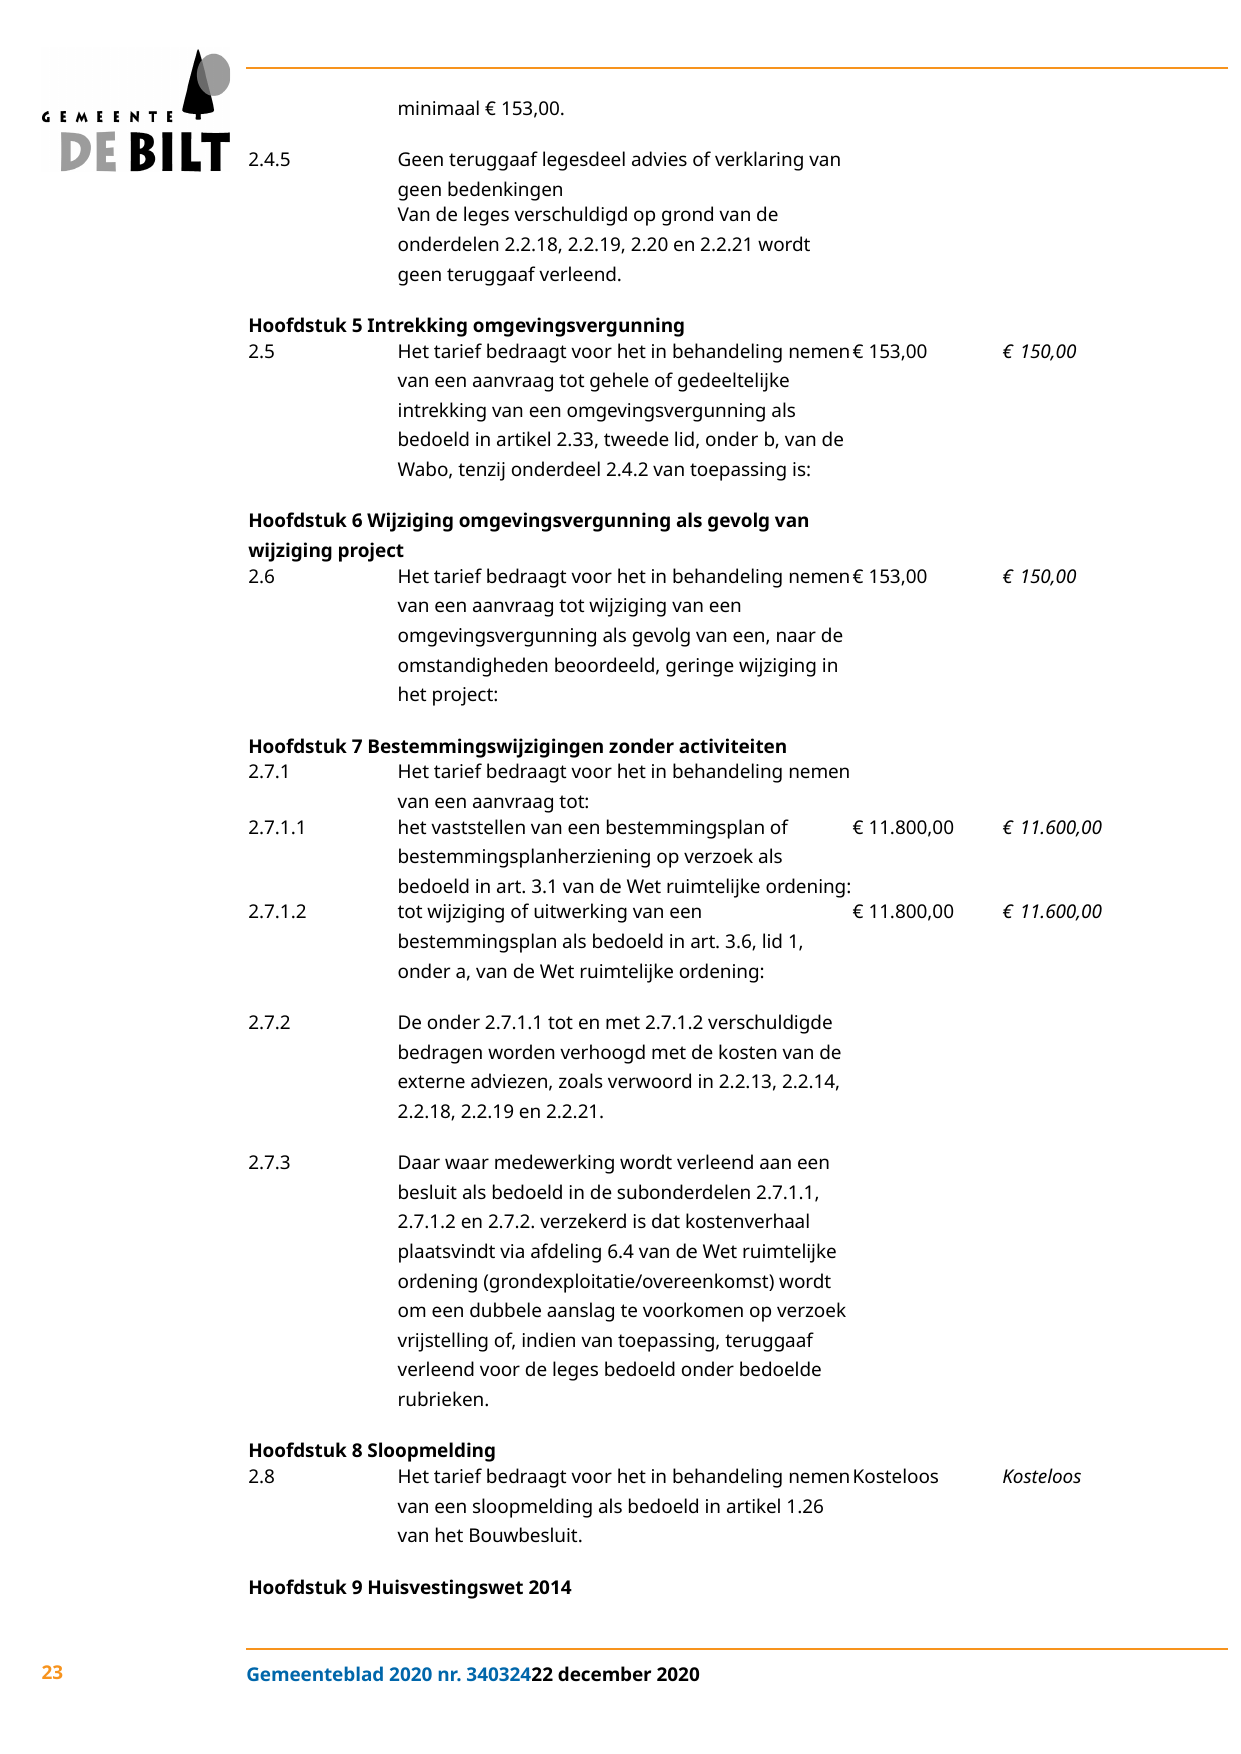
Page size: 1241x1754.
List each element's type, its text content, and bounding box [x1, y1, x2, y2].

picture [41, 47, 231, 172]
table_cell 2.6 [248, 563, 397, 707]
table_cell [853, 1150, 1002, 1412]
table_cell [1002, 1548, 1152, 1574]
table_cell [1002, 95, 1152, 121]
table_cell 2.7.3 [248, 1150, 397, 1412]
table_cell 2.7.1.1 [248, 814, 397, 899]
table_cell [248, 121, 397, 146]
table_cell € 11.600,00 [1002, 814, 1152, 899]
table_cell [1002, 759, 1152, 814]
table_cell [853, 1124, 1002, 1149]
table_cell 2.7.2 [248, 1009, 397, 1124]
table_cell [398, 1124, 852, 1149]
table_cell 2.7.1.2 [248, 899, 397, 984]
table_cell [248, 1548, 397, 1574]
table_cell Het tarief bedraagt voor het in behandeling nemen van een aanvraag tot wijziging van een omgevingsvergunning als gevolg van een, naar de omstandigheden beoordeeld, geringe wijziging in het project: [398, 563, 852, 707]
table_cell [1002, 984, 1152, 1009]
table_cell [398, 1548, 852, 1574]
table_cell [248, 202, 397, 286]
table_cell 2.5 [248, 338, 397, 482]
table_cell [1002, 508, 1152, 563]
table_cell [1002, 121, 1152, 146]
table_cell [1002, 482, 1152, 508]
table_cell Hoofdstuk 8 Sloopmelding [248, 1438, 852, 1463]
table_cell [398, 482, 852, 508]
table_cell [853, 146, 1002, 202]
table_cell [853, 759, 1002, 814]
table_cell [248, 707, 397, 733]
table_cell [853, 121, 1002, 146]
table_cell [1002, 1574, 1152, 1600]
table_cell Het tarief bedraagt voor het in behandeling nemen van een aanvraag tot: [398, 759, 852, 814]
table_cell Hoofdstuk 5 Intrekking omgevingsvergunning [248, 312, 852, 338]
table_cell [853, 286, 1002, 312]
table_cell [1002, 1009, 1152, 1124]
table_cell [1002, 1438, 1152, 1463]
table_cell [398, 1412, 852, 1438]
table_cell het vaststellen van een bestemmingsplan of bestemmingsplanherziening op verzoek als bedoeld in art. 3.1 van de Wet ruimtelijke ordening: [398, 814, 852, 899]
table_cell [853, 707, 1002, 733]
table_cell [248, 1412, 397, 1438]
table_cell € 11.800,00 [853, 899, 1002, 984]
table_cell Hoofdstuk 6 Wijziging omgevingsvergunning als gevolg van wijziging project [248, 508, 852, 563]
table_cell 2.7.1 [248, 759, 397, 814]
table_cell [853, 312, 1002, 338]
table_cell [398, 121, 852, 146]
table_cell € 150,00 [1002, 563, 1152, 707]
table_cell 2.8 [248, 1464, 397, 1548]
table_cell [248, 286, 397, 312]
table_cell [853, 202, 1002, 286]
table_cell € 153,00 [853, 338, 1002, 482]
table_cell [1002, 286, 1152, 312]
table_cell [853, 1574, 1002, 1600]
table_cell [398, 707, 852, 733]
table_cell € 150,00 [1002, 338, 1152, 482]
table_cell Het tarief bedraagt voor het in behandeling nemen van een aanvraag tot gehele of gedeeltelijke intrekking van een omgevingsvergunning als bedoeld in artikel 2.33, tweede lid, onder b, van de Wabo, tenzij onderdeel 2.4.2 van toepassing is: [398, 338, 852, 482]
table_cell Kosteloos [1002, 1464, 1152, 1548]
table_cell [853, 482, 1002, 508]
table_cell [853, 508, 1002, 563]
table_cell € 153,00 [853, 563, 1002, 707]
table_cell [853, 95, 1002, 121]
table_cell Daar waar medewerking wordt verleend aan een besluit als bedoeld in de subonderdelen 2.7.1.1, 2.7.1.2 en 2.7.2. verzekerd is dat kostenverhaal plaatsvindt via afdeling 6.4 van de Wet ruimtelijke ordening (grondexploitatie/overeenkomst) wordt om een dubbele aanslag te voorkomen op verzoek vrijstelling of, indien van toepassing, teruggaaf verleend voor de leges bedoeld onder bedoelde rubrieken. [398, 1150, 852, 1412]
table_cell Hoofdstuk 7 Bestemmingswijzigingen zonder activiteiten [248, 733, 852, 758]
table_cell [248, 1124, 397, 1149]
table_cell [1002, 1150, 1152, 1412]
table_cell [1002, 312, 1152, 338]
table_cell [398, 286, 852, 312]
table_cell 2.4.5 [248, 146, 397, 202]
table_cell [248, 95, 397, 121]
table_cell [1002, 707, 1152, 733]
table_cell [398, 984, 852, 1009]
table_cell minimaal € 153,00. [398, 95, 852, 121]
table_cell tot wijziging of uitwerking van een bestemmingsplan als bedoeld in art. 3.6, lid 1, onder a, van de Wet ruimtelijke ordening: [398, 899, 852, 984]
table_cell € 11.600,00 [1002, 899, 1152, 984]
table_cell [853, 1009, 1002, 1124]
table_cell [1002, 146, 1152, 202]
table_cell Van de leges verschuldigd op grond van de onderdelen 2.2.18, 2.2.19, 2.20 en 2.2.21 wordt geen teruggaaf verleend. [398, 202, 852, 286]
table_cell Geen teruggaaf legesdeel advies of verklaring van geen bedenkingen [398, 146, 852, 202]
table_cell € 11.800,00 [853, 814, 1002, 899]
table_cell [1002, 202, 1152, 286]
table_cell [853, 1438, 1002, 1463]
table_cell [853, 1548, 1002, 1574]
table_cell De onder 2.7.1.1 tot en met 2.7.1.2 verschuldigde bedragen worden verhoogd met de kosten van de externe adviezen, zoals verwoord in 2.2.13, 2.2.14, 2.2.18, 2.2.19 en 2.2.21. [398, 1009, 852, 1124]
table_cell [248, 984, 397, 1009]
table_cell [1002, 1412, 1152, 1438]
table_cell Het tarief bedraagt voor het in behandeling nemen van een sloopmelding als bedoeld in artikel 1.26 van het Bouwbesluit. [398, 1464, 852, 1548]
table_cell Kosteloos [853, 1464, 1002, 1548]
table_cell [853, 1412, 1002, 1438]
table_cell [1002, 1124, 1152, 1149]
table_cell [853, 984, 1002, 1009]
table_cell Hoofdstuk 9 Huisvestingswet 2014 [248, 1574, 852, 1600]
table_cell [853, 733, 1002, 758]
table_cell [1002, 733, 1152, 758]
table_cell [248, 482, 397, 508]
